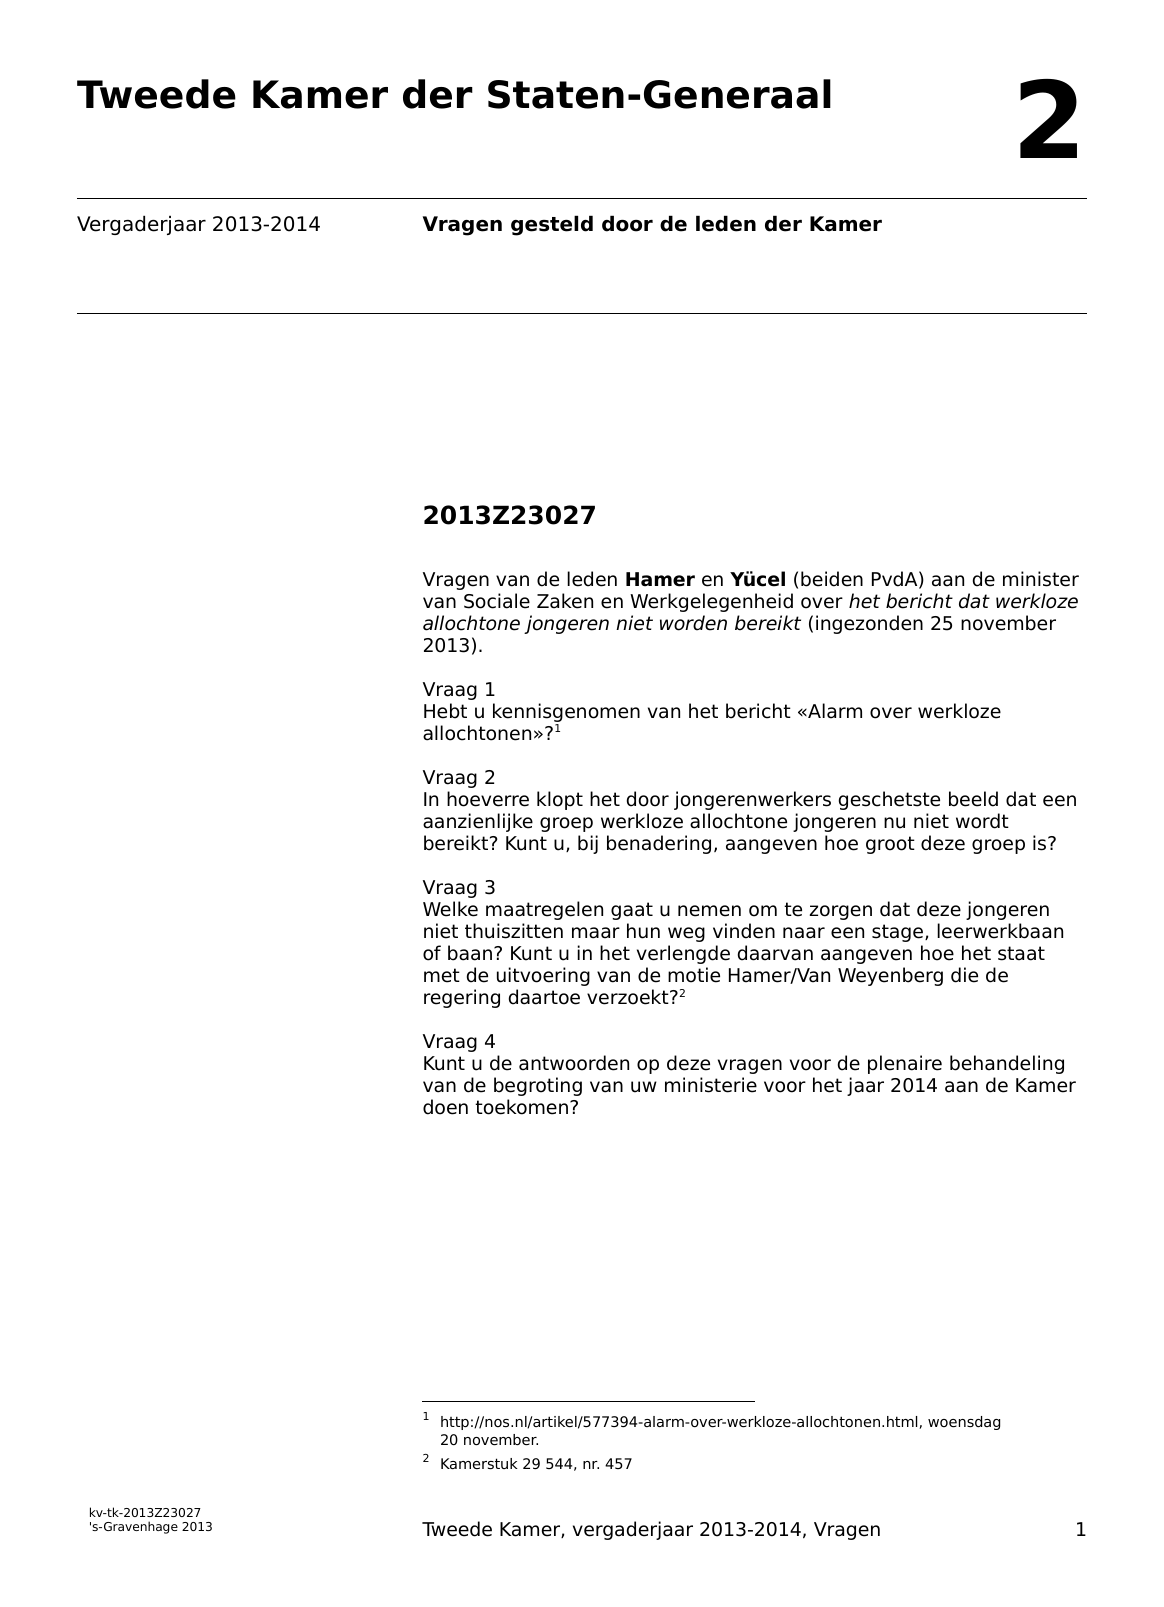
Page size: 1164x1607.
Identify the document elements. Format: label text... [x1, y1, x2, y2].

text Vraag 1 [422, 679, 1087, 701]
table_cell Vergaderjaar 2013-2014 [77, 199, 422, 313]
table_header 2 [886, 59, 1087, 198]
text Vragen van de leden Hamer en Yücel (beiden PvdA) aan de minister van Sociale Zaken en Werkgelegenheid over het bericht dat werkloze allochtone jongeren niet worden bereikt (ingezonden 25 november 2013). [422, 569, 1087, 657]
table_cell Vragen gesteld door de leden der Kamer [422, 199, 1087, 313]
text Vraag 4 [422, 1031, 1087, 1053]
text Vraag 3 [422, 877, 1087, 899]
table_header Tweede Kamer der Staten-Generaal [77, 59, 886, 198]
text 's-Gravenhage 2013 [88, 1520, 323, 1534]
text 2013Z23027 [422, 501, 1087, 531]
text Vraag 2 [422, 767, 1087, 789]
text In hoeverre klopt het door jongerenwerkers geschetste beeld dat een aanzienlijke groep werkloze allochtone jongeren nu niet wordt bereikt? Kunt u, bij benadering, aangeven hoe groot deze groep is? [422, 789, 1087, 855]
text kv-tk-2013Z23027 [88, 1506, 323, 1520]
text Kunt u de antwoorden op deze vragen voor de plenaire behandeling van de begroting van uw ministerie voor het jaar 2014 aan de Kamer doen toekomen? [422, 1053, 1087, 1119]
text http://nos.nl/artikel/577394-alarm-over-werkloze-allochtonen.html, woensdag 20 november. [422, 1410, 1087, 1449]
text Hebt u kennisgenomen van het bericht «Alarm over werkloze allochtonen»? [422, 701, 1087, 745]
text Kamerstuk 29 544, nr. 457 [422, 1452, 1087, 1474]
text Welke maatregelen gaat u nemen om te zorgen dat deze jongeren niet thuiszitten maar hun weg vinden naar een stage, leerwerkbaan of baan? Kunt u in het verlengde daarvan aangeven hoe het staat met de uitvoering van de motie Hamer/Van Weyenberg die de regering daartoe verzoekt? [422, 899, 1087, 1009]
